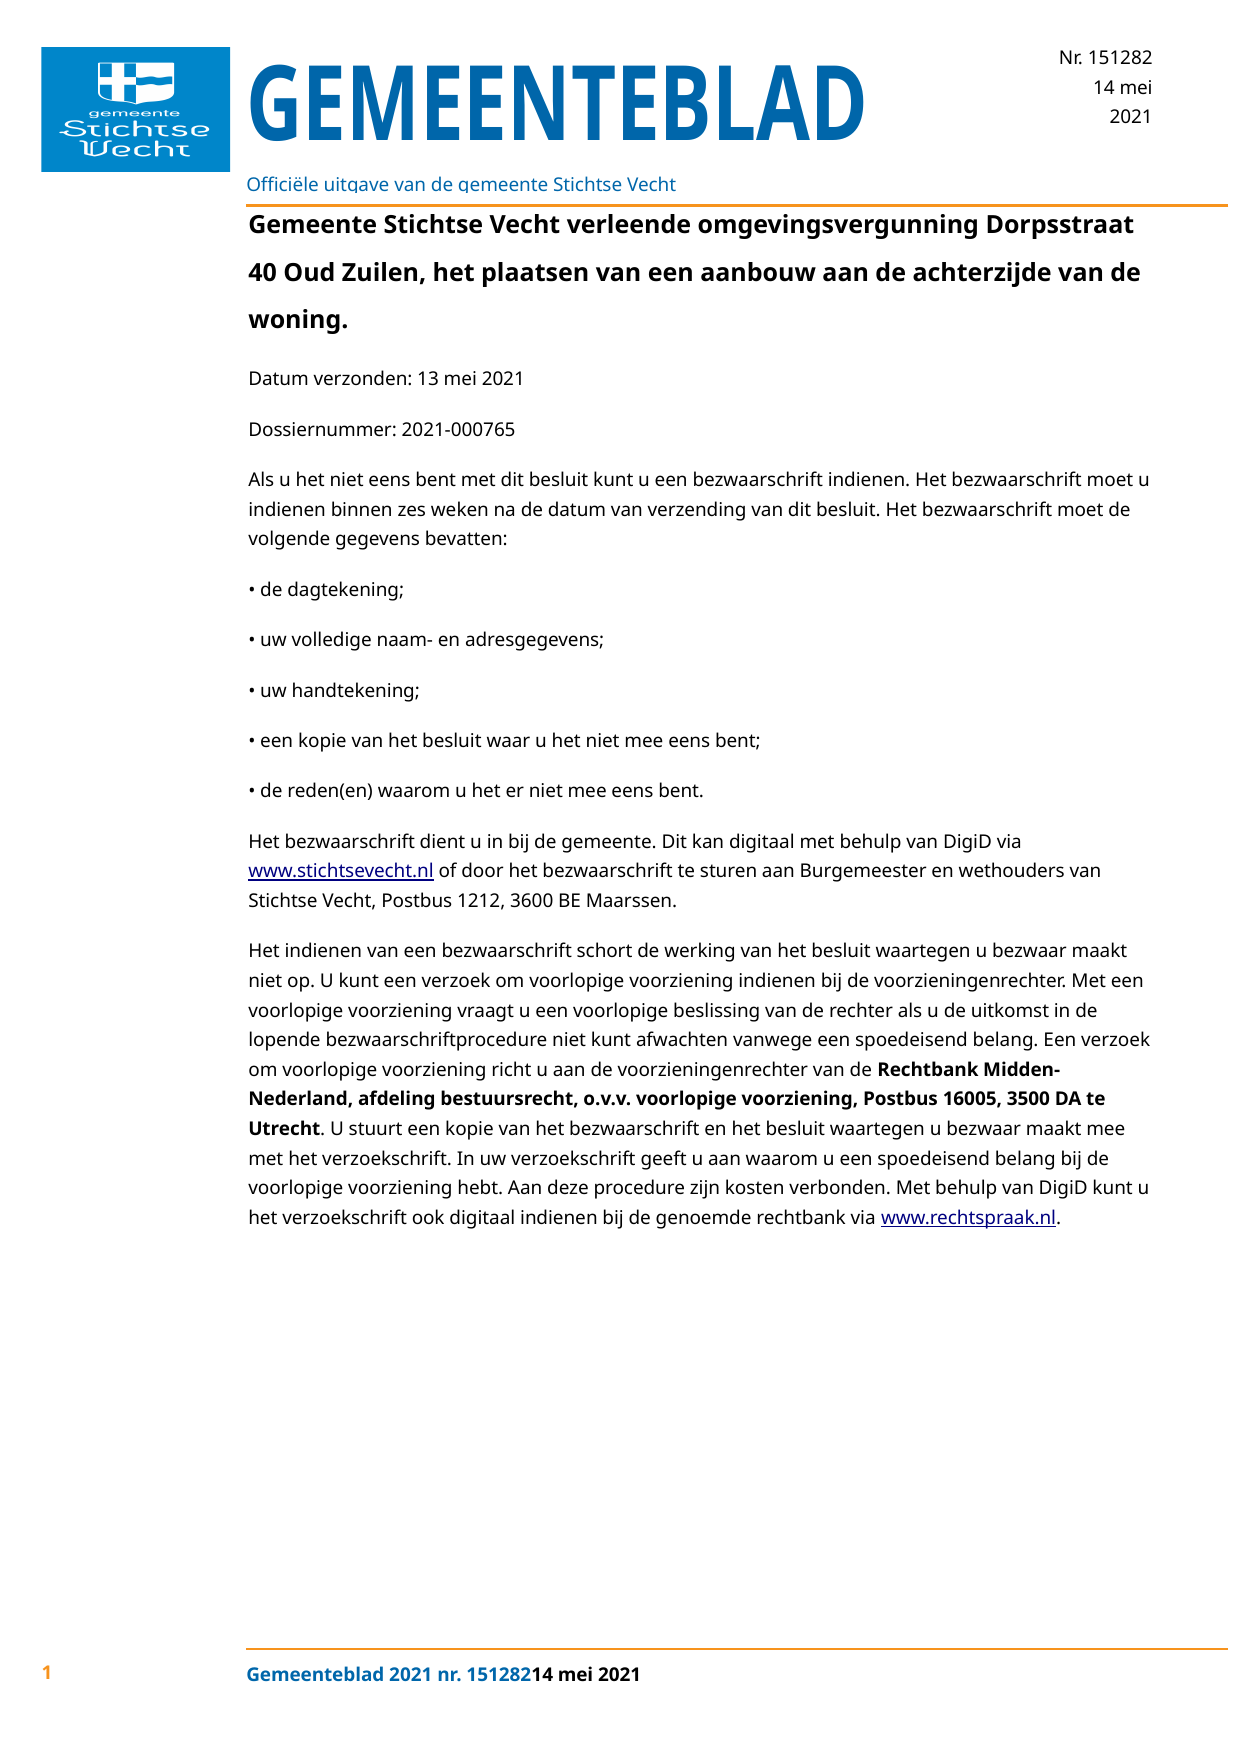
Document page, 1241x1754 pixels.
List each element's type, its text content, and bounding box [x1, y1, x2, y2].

text • een kopie van het besluit waar u het niet mee eens bent; [248, 727, 1152, 753]
text Gemeente Stichtse Vecht verleende omgevingsvergunning Dorpsstraat 40 Oud Zuilen, het plaatsen van een aanbouw aan de achterzijde van de woning. [248, 207, 1152, 336]
text • de reden(en) waarom u het er niet mee eens bent. [248, 778, 1152, 803]
picture [99, 63, 135, 101]
text Datum verzonden: 13 mei 2021 [248, 366, 1152, 391]
text Als u het niet eens bent met dit besluit kunt u een bezwaarschrift indienen. Het bezwaarschrift moet u indienen binnen zes weken na de datum van verzending van dit besluit. Het bezwaarschrift moet de volgende gegevens bevatten: [248, 466, 1152, 551]
text • uw volledige naam- en adresgegevens; [248, 626, 1152, 652]
text Het bezwaarschrift dient u in bij de gemeente. Dit kan digitaal met behulp van DigiD via www.stichtsevecht.nl of door het bezwaarschrift te sturen aan Burgemeester en wethouders van Stichtse Vecht, Postbus 1212, 3600 BE Maarssen. [248, 828, 1152, 913]
text Het indienen van een bezwaarschrift schort de werking van het besluit waartegen u bezwaar maakt niet op. U kunt een verzoek om voorlopige voorziening indienen bij de voorzieningenrechter. Met een voorlopige voorziening vraagt u een voorlopige beslissing van de rechter als u de uitkomst in de lopende bezwaarschriftprocedure niet kunt afwachten vanwege een spoedeisend belang. Een verzoek om voorlopige voorziening richt u aan de voorzieningenrechter van de Rechtbank Midden-Nederland, afdeling bestuursrecht, o.v.v. voorlopige voorziening, Postbus 16005, 3500 DA te Utrecht. U stuurt een kopie van het bezwaarschrift en het besluit waartegen u bezwaar maakt mee met het verzoekschrift. In uw verzoekschrift geeft u aan waarom u een spoedeisend belang bij de voorlopige voorziening hebt. Aan deze procedure zijn kosten verbonden. Met behulp van DigiD kunt u het verzoekschrift ook digitaal indienen bij de genoemde rechtbank via www.rechtspraak.nl. [248, 938, 1152, 1229]
text • uw handtekening; [248, 677, 1152, 702]
picture [137, 63, 174, 103]
text • de dagtekening; [248, 576, 1152, 602]
text Dossiernummer: 2021-000765 [248, 416, 1152, 442]
